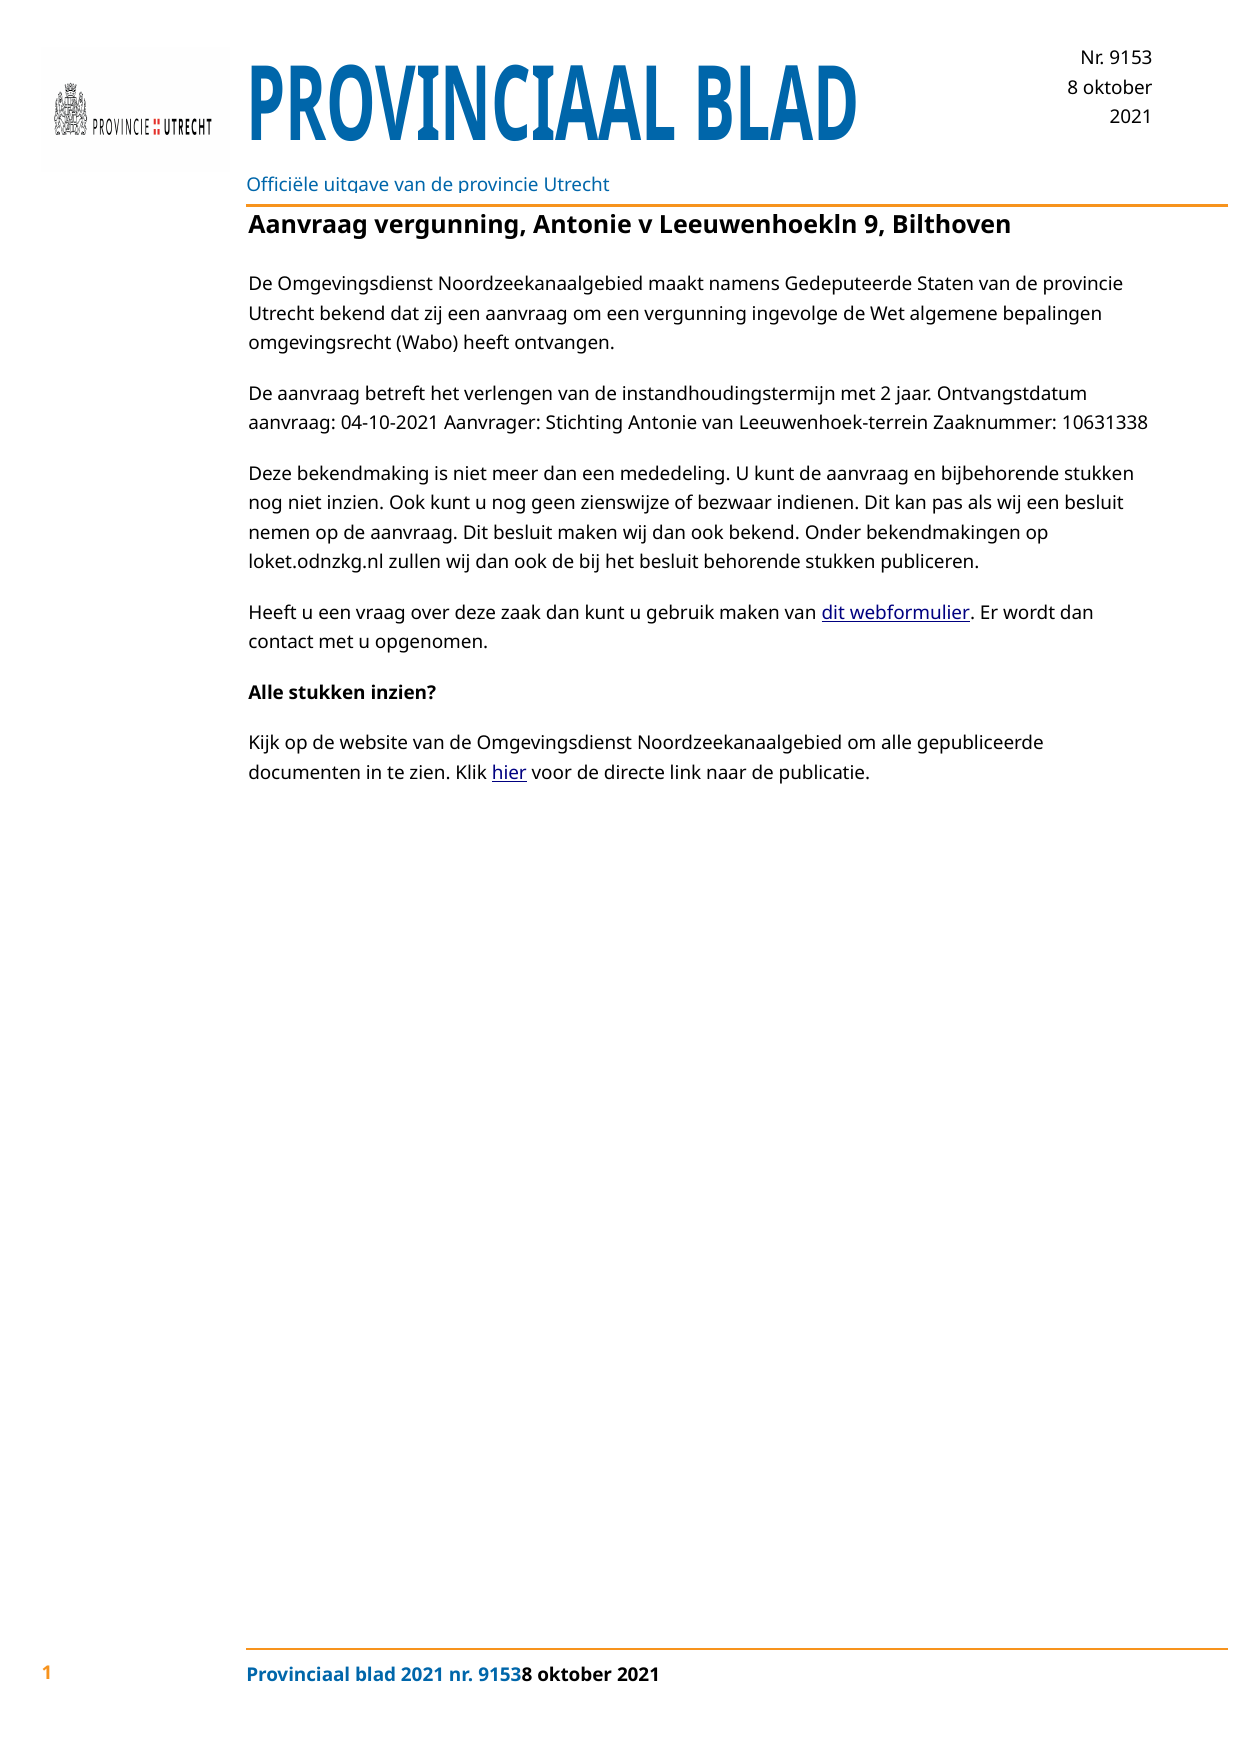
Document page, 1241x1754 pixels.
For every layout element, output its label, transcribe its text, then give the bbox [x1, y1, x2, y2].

text De aanvraag betreft het verlengen van de instandhoudingstermijn met 2 jaar. Ontvangstdatum aanvraag: 04-10-2021 Aanvrager: Stichting Antonie van Leeuwenhoek-terrein Zaaknummer: 10631338 [248, 380, 1152, 435]
text Aanvraag vergunning, Antonie v Leeuwenhoekln 9, Bilthoven [248, 207, 1152, 241]
text Heeft u een vraag over deze zaak dan kunt u gebruik maken van dit webformulier. Er wordt dan contact met u opgenomen. [248, 599, 1152, 654]
text Alle stukken inzien? [248, 679, 1152, 705]
text De Omgevingsdienst Noordzeekanaalgebied maakt namens Gedeputeerde Staten van de provincie Utrecht bekend dat zij een aanvraag om een vergunning ingevolge de Wet algemene bepalingen omgevingsrecht (Wabo) heeft ontvangen. [248, 270, 1152, 355]
text Kijk op de website van de Omgevingsdienst Noordzeekanaalgebied om alle gepubliceerde documenten in te zien. Klik hier voor de directe link naar de publicatie. [248, 729, 1152, 785]
picture [41, 47, 231, 172]
text Deze bekendmaking is niet meer dan een mededeling. U kunt de aanvraag en bijbehorende stukken nog niet inzien. Ook kunt u nog geen zienswijze of bezwaar indienen. Dit kan pas als wij een besluit nemen op de aanvraag. Dit besluit maken wij dan ook bekend. Onder bekendmakingen op loket.odnzkg.nl zullen wij dan ook de bij het besluit behorende stukken publiceren. [248, 460, 1152, 574]
